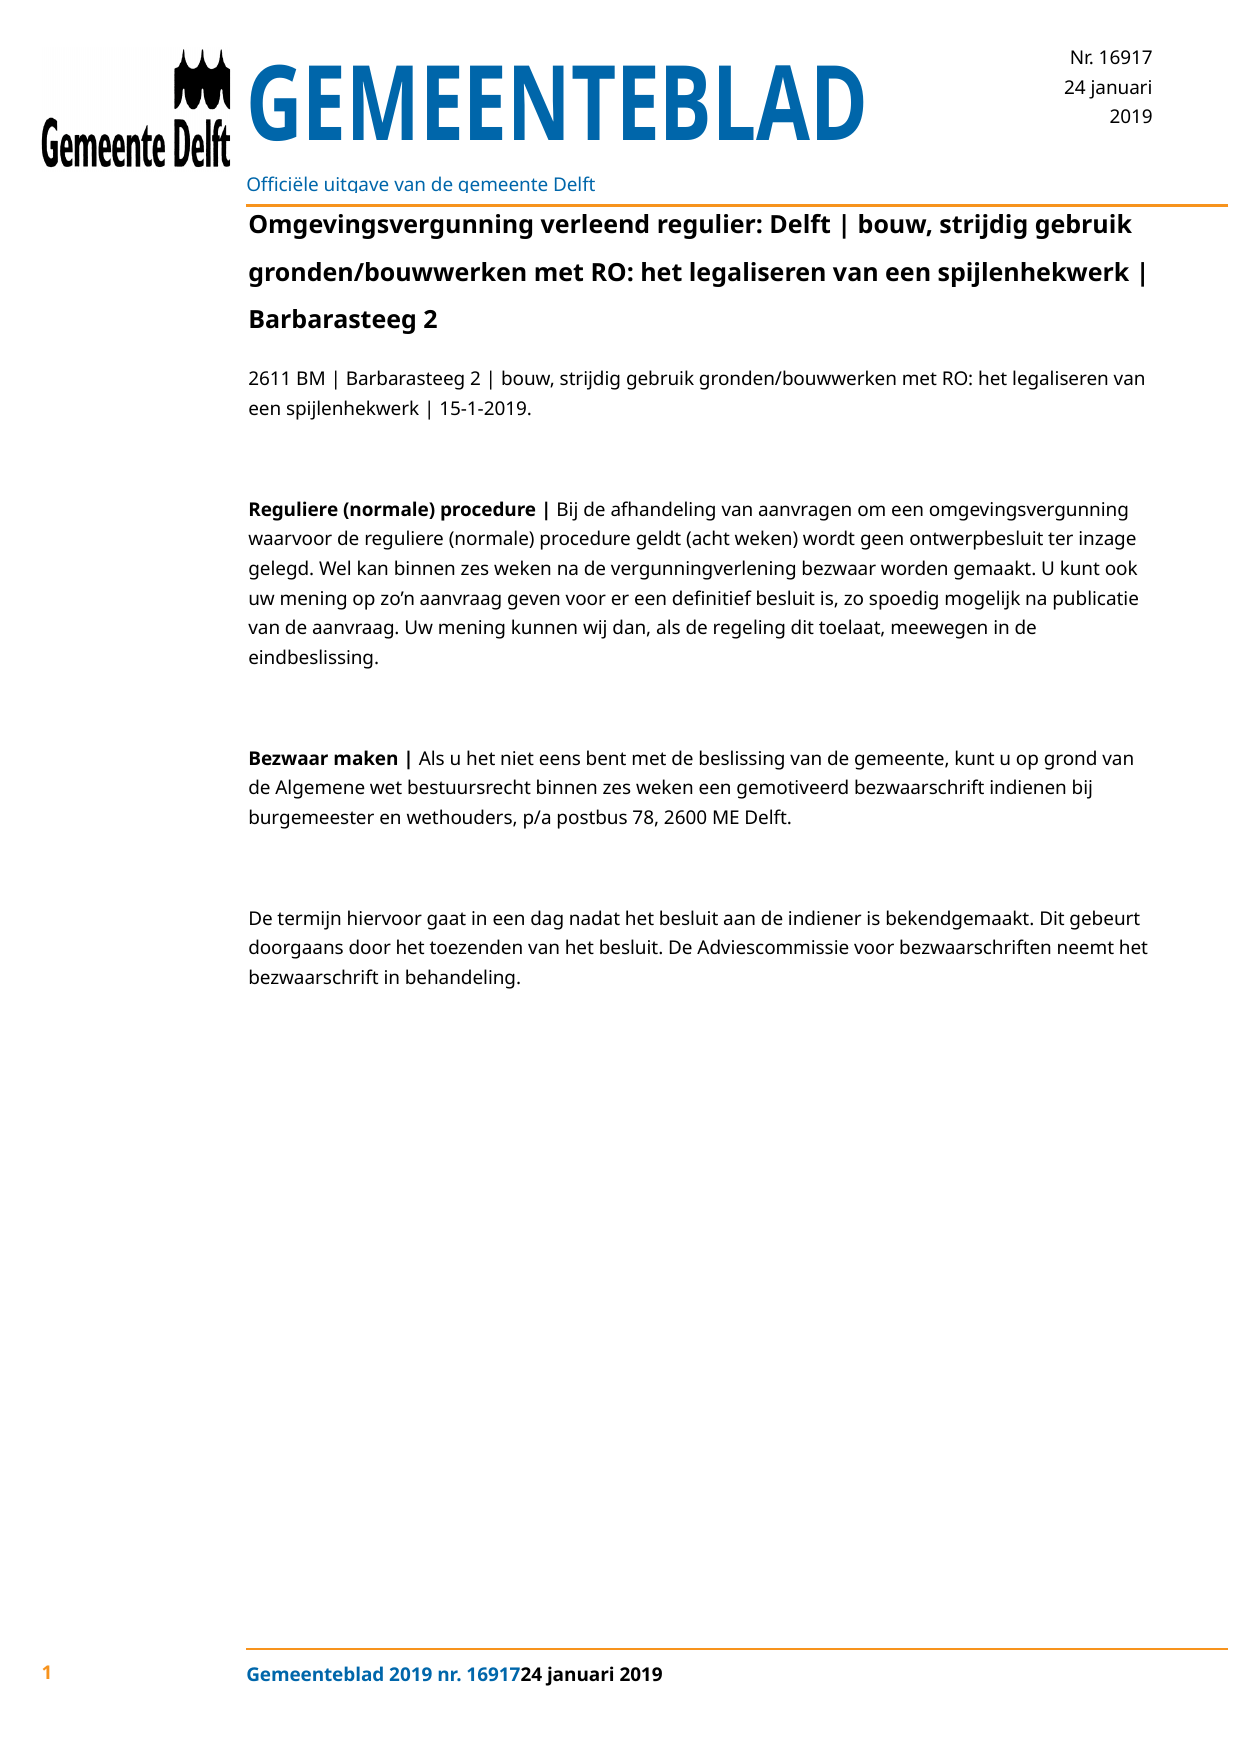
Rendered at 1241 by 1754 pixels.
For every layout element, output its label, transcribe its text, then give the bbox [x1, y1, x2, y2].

text 2611 BM | Barbarasteeg 2 | bouw, strijdig gebruik gronden/bouwwerken met RO: het legaliseren van een spijlenhekwerk | 15-1-2019. [248, 366, 1152, 421]
text Bezwaar maken | Als u het niet eens bent met de beslissing van de gemeente, kunt u op grond van de Algemene wet bestuursrecht binnen zes weken een gemotiveerd bezwaarschrift indienen bij burgemeester en wethouders, p/a postbus 78, 2600 ME Delft. [248, 745, 1152, 829]
picture [41, 47, 231, 172]
text De termijn hiervoor gaat in een dag nadat het besluit aan de indiener is bekendgemaakt. Dit gebeurt doorgaans door het toezenden van het besluit. De Adviescommissie voor bezwaarschriften neemt het bezwaarschrift in behandeling. [248, 905, 1152, 989]
text Omgevingsvergunning verleend regulier: Delft | bouw, strijdig gebruik gronden/bouwwerken met RO: het legaliseren van een spijlenhekwerk | Barbarasteeg 2 [248, 207, 1152, 336]
text Reguliere (normale) procedure | Bij de afhandeling van aanvragen om een omgevingsvergunning waarvoor de reguliere (normale) procedure geldt (acht weken) wordt geen ontwerpbesluit ter inzage gelegd. Wel kan binnen zes weken na de vergunningverlening bezwaar worden gemaakt. U kunt ook uw mening op zo’n aanvraag geven voor er een definitief besluit is, zo spoedig mogelijk na publicatie van de aanvraag. Uw mening kunnen wij dan, als de regeling dit toelaat, meewegen in de eindbeslissing. [248, 496, 1152, 669]
